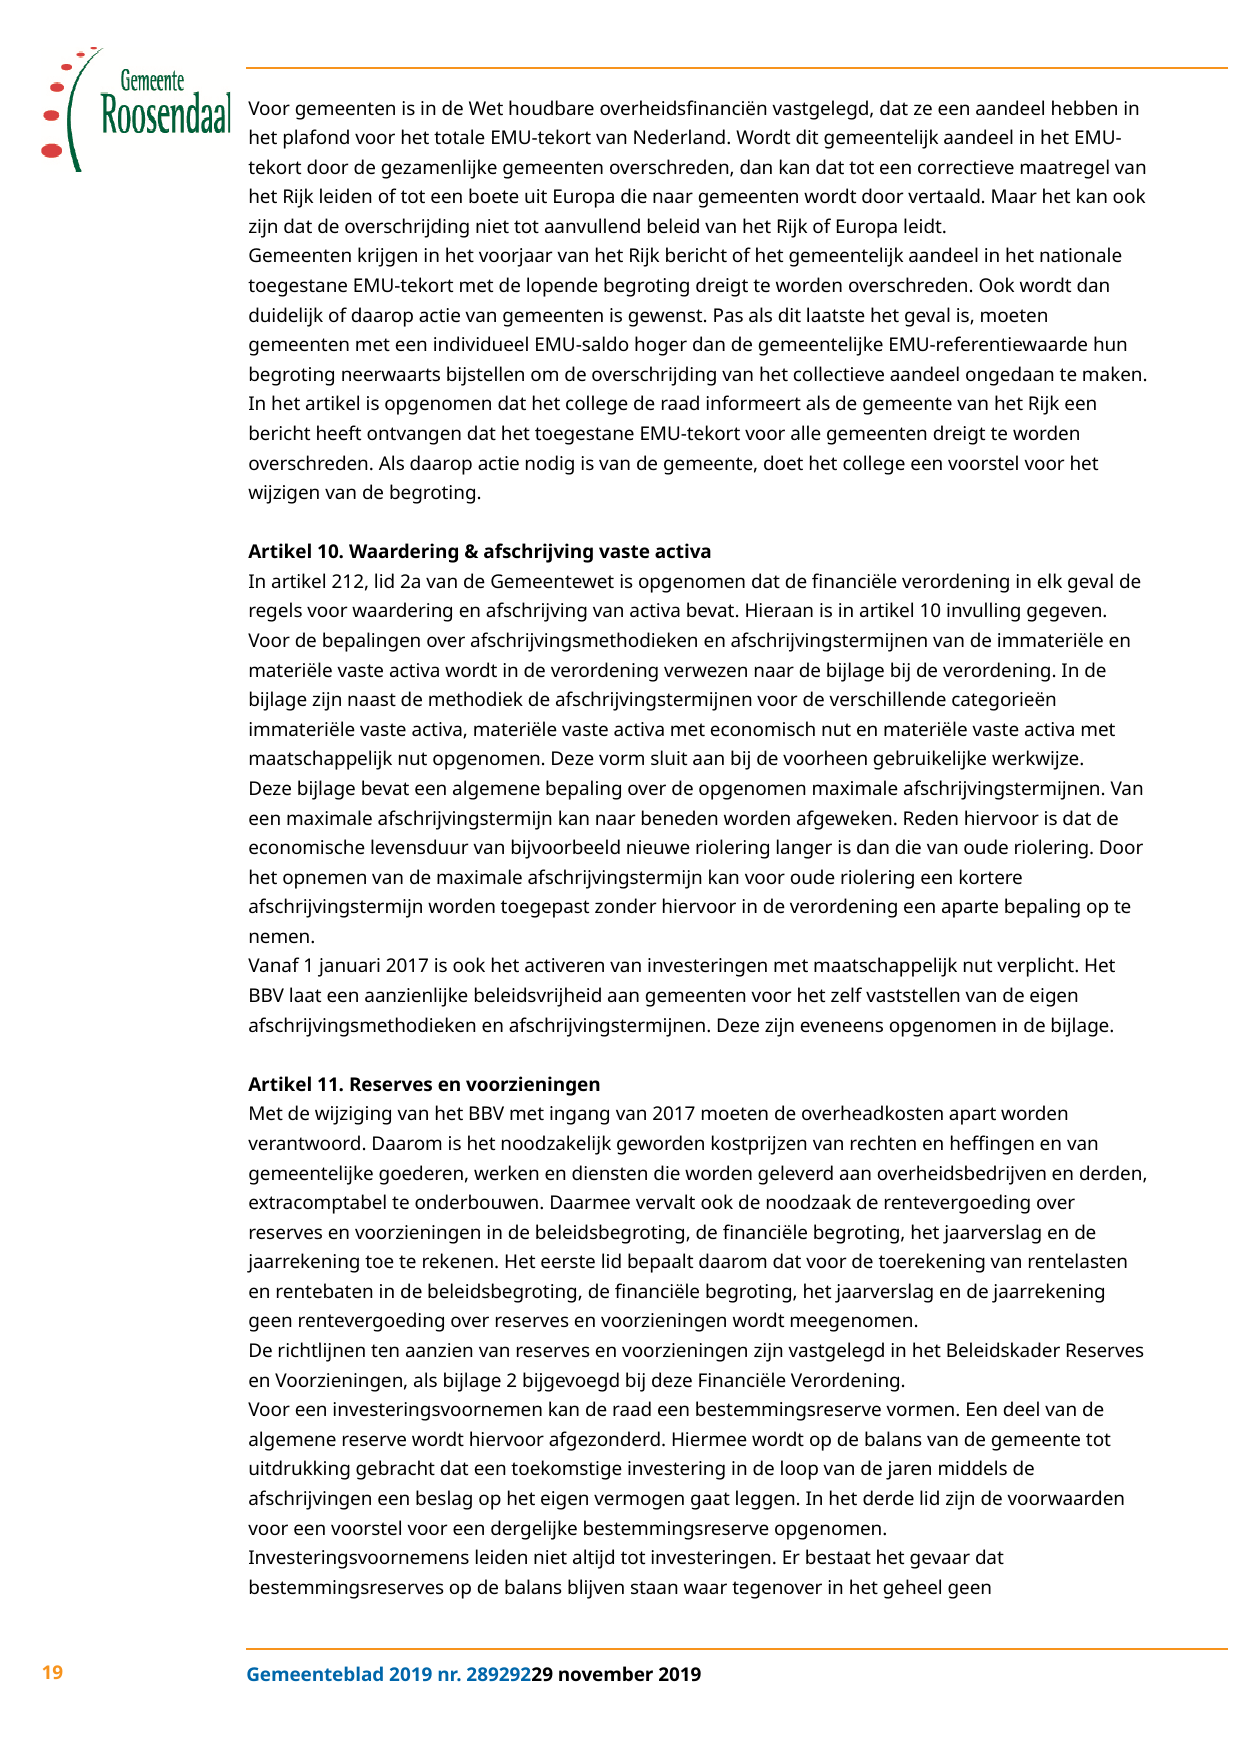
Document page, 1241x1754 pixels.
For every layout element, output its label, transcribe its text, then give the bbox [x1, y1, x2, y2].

text Artikel 11. Reserves en voorzieningen [248, 1071, 1152, 1097]
text Voor een investeringsvoornemen kan de raad een bestemmingsreserve vormen. Een deel van de algemene reserve wordt hiervoor afgezonderd. Hiermee wordt op de balans van de gemeente tot uitdrukking gebracht dat een toekomstige investering in de loop van de jaren middels de afschrijvingen een beslag op het eigen vermogen gaat leggen. In het derde lid zijn de voorwaarden voor een voorstel voor een dergelijke bestemmingsreserve opgenomen. [248, 1396, 1152, 1541]
text In artikel 212, lid 2a van de Gemeentewet is opgenomen dat de financiële verordening in elk geval de regels voor waardering en afschrijving van activa bevat. Hieraan is in artikel 10 invulling gegeven. Voor de bepalingen over afschrijvingsmethodieken en afschrijvingstermijnen van de immateriële en materiële vaste activa wordt in de verordening verwezen naar de bijlage bij de verordening. In de bijlage zijn naast de methodiek de afschrijvingstermijnen voor de verschillende categorieën immateriële vaste activa, materiële vaste activa met economisch nut en materiële vaste activa met maatschappelijk nut opgenomen. Deze vorm sluit aan bij de voorheen gebruikelijke werkwijze. [248, 568, 1152, 771]
text Investeringsvoornemens leiden niet altijd tot investeringen. Er bestaat het gevaar dat bestemmingsreserves op de balans blijven staan waar tegenover in het geheel geen [248, 1544, 1152, 1600]
text Gemeenten krijgen in het voorjaar van het Rijk bericht of het gemeentelijk aandeel in het nationale toegestane EMU-tekort met de lopende begroting dreigt te worden overschreden. Ook wordt dan duidelijk of daarop actie van gemeenten is gewenst. Pas als dit laatste het geval is, moeten gemeenten met een individueel EMU-saldo hoger dan de gemeentelijke EMU-referentiewaarde hun begroting neerwaarts bijstellen om de overschrijding van het collectieve aandeel ongedaan te maken. [248, 243, 1152, 387]
text De richtlijnen ten aanzien van reserves en voorzieningen zijn vastgelegd in het Beleidskader Reserves en Voorzieningen, als bijlage 2 bijgevoegd bij deze Financiële Verordening. [248, 1337, 1152, 1393]
picture [41, 47, 231, 172]
text Deze bijlage bevat een algemene bepaling over de opgenomen maximale afschrijvingstermijnen. Van een maximale afschrijvingstermijn kan naar beneden worden afgeweken. Reden hiervoor is dat de economische levensduur van bijvoorbeeld nieuwe riolering langer is dan die van oude riolering. Door het opnemen van de maximale afschrijvingstermijn kan voor oude riolering een kortere afschrijvingstermijn worden toegepast zonder hiervoor in de verordening een aparte bepaling op te nemen. [248, 775, 1152, 949]
text Artikel 10. Waardering & afschrijving vaste activa [248, 538, 1152, 564]
text Vanaf 1 januari 2017 is ook het activeren van investeringen met maatschappelijk nut verplicht. Het BBV laat een aanzienlijke beleidsvrijheid aan gemeenten voor het zelf vaststellen van de eigen afschrijvingsmethodieken en afschrijvingstermijnen. Deze zijn eveneens opgenomen in de bijlage. [248, 953, 1152, 1038]
text Met de wijziging van het BBV met ingang van 2017 moeten de overheadkosten apart worden verantwoord. Daarom is het noodzakelijk geworden kostprijzen van rechten en heffingen en van gemeentelijke goederen, werken en diensten die worden geleverd aan overheidsbedrijven en derden, extracomptabel te onderbouwen. Daarmee vervalt ook de noodzaak de rentevergoeding over reserves en voorzieningen in de beleidsbegroting, de financiële begroting, het jaarverslag en de jaarrekening toe te rekenen. Het eerste lid bepaalt daarom dat voor de toerekening van rentelasten en rentebaten in de beleidsbegroting, de financiële begroting, het jaarverslag en de jaarrekening geen rentevergoeding over reserves en voorzieningen wordt meegenomen. [248, 1101, 1152, 1333]
text Voor gemeenten is in de Wet houdbare overheidsfinanciën vastgelegd, dat ze een aandeel hebben in het plafond voor het totale EMU-tekort van Nederland. Wordt dit gemeentelijk aandeel in het EMU-tekort door de gezamenlijke gemeenten overschreden, dan kan dat tot een correctieve maatregel van het Rijk leiden of tot een boete uit Europa die naar gemeenten wordt door vertaald. Maar het kan ook zijn dat de overschrijding niet tot aanvullend beleid van het Rijk of Europa leidt. [248, 95, 1152, 239]
text In het artikel is opgenomen dat het college de raad informeert als de gemeente van het Rijk een bericht heeft ontvangen dat het toegestane EMU-tekort voor alle gemeenten dreigt te worden overschreden. Als daarop actie nodig is van de gemeente, doet het college een voorstel voor het wijzigen van de begroting. [248, 391, 1152, 505]
